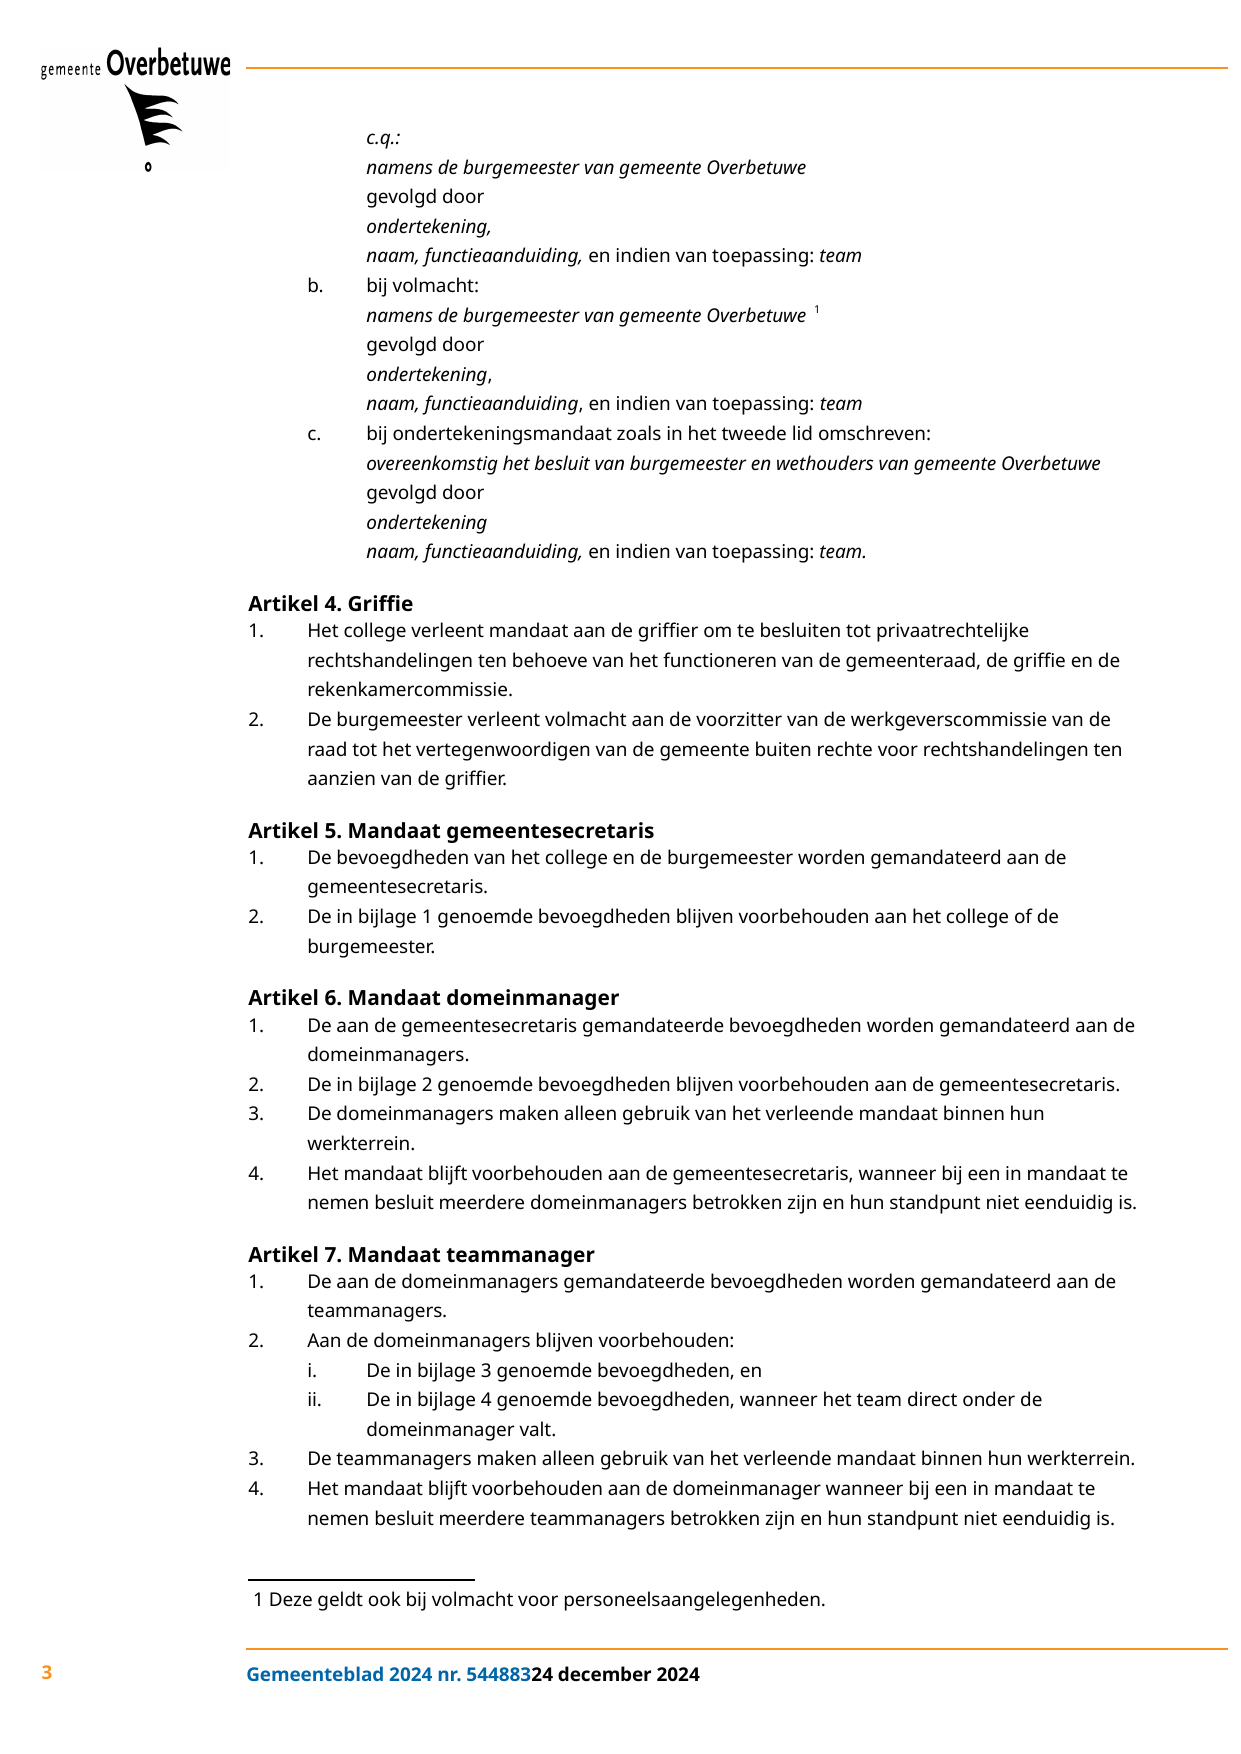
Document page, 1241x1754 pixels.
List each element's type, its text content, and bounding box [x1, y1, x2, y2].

text Artikel 5. Mandaat gemeentesecretaris [248, 816, 1152, 844]
list bij ondertekeningsmandaat zoals in het tweede lid omschreven: [307, 420, 1152, 446]
list De in bijlage 3 genoemde bevoegdheden, en [307, 1357, 1152, 1383]
list Het mandaat blijft voorbehouden aan de domeinmanager wanneer bij een in mandaat te nemen besluit meerdere teammanagers betrokken zijn en hun standpunt niet eenduidig is. [248, 1475, 1152, 1531]
list De aan de domeinmanagers gemandateerde bevoegdheden worden gemandateerd aan de teammanagers. [248, 1268, 1152, 1323]
list De in bijlage 1 genoemde bevoegdheden blijven voorbehouden aan het college of de burgemeester. [248, 903, 1152, 959]
list De aan de gemeentesecretaris gemandateerde bevoegdheden worden gemandateerd aan de domeinmanagers. [248, 1012, 1152, 1067]
list De in bijlage 4 genoemde bevoegdheden, wanneer het team direct onder de domeinmanager valt. [307, 1386, 1152, 1442]
list naam, functieaanduiding, en indien van toepassing: team [307, 243, 1152, 268]
list namens de burgemeester van gemeente Overbetuwe [307, 154, 1152, 180]
text Artikel 4. Griffie [248, 589, 1152, 617]
list gevolgd door [307, 331, 1152, 357]
list overeenkomstig het besluit van burgemeester en wethouders van gemeente Overbetuwe [307, 450, 1152, 476]
list ondertekening, [307, 213, 1152, 239]
list De domeinmanagers maken alleen gebruik van het verleende mandaat binnen hun werkterrein. [248, 1101, 1152, 1156]
picture [41, 47, 231, 172]
list Aan de domeinmanagers blijven voorbehouden: [248, 1327, 1152, 1353]
text Artikel 7. Mandaat teammanager [248, 1240, 1152, 1268]
list De bevoegdheden van het college en de burgemeester worden gemandateerd aan de gemeentesecretaris. [248, 844, 1152, 899]
list gevolgd door [307, 183, 1152, 209]
list c.q.: [307, 124, 1152, 150]
list naam, functieaanduiding, en indien van toepassing: team. [307, 538, 1152, 564]
list De in bijlage 2 genoemde bevoegdheden blijven voorbehouden aan de gemeentesecretaris. [248, 1071, 1152, 1097]
list bij volmacht: [307, 272, 1152, 298]
list namens de burgemeester van gemeente Overbetuwe [307, 302, 1152, 328]
list naam, functieaanduiding, en indien van toepassing: team [307, 391, 1152, 416]
list gevolgd door [307, 479, 1152, 505]
list Deze geldt ook bij volmacht voor personeelsaangelegenheden. [248, 1586, 1152, 1612]
list De teammanagers maken alleen gebruik van het verleende mandaat binnen hun werkterrein. [248, 1446, 1152, 1471]
list Het college verleent mandaat aan de griffier om te besluiten tot privaatrechtelijke rechtshandelingen ten behoeve van het functioneren van de gemeenteraad, de griffie en de rekenkamercommissie. [248, 617, 1152, 702]
list ondertekening, [307, 361, 1152, 387]
list ondertekening [307, 509, 1152, 535]
list De burgemeester verleent volmacht aan de voorzitter van de werkgeverscommissie van de raad tot het vertegenwoordigen van de gemeente buiten rechte voor rechtshandelingen ten aanzien van de griffier. [248, 706, 1152, 791]
text Artikel 6. Mandaat domeinmanager [248, 983, 1152, 1012]
list Het mandaat blijft voorbehouden aan de gemeentesecretaris, wanneer bij een in mandaat te nemen besluit meerdere domeinmanagers betrokken zijn en hun standpunt niet eenduidig is. [248, 1160, 1152, 1215]
